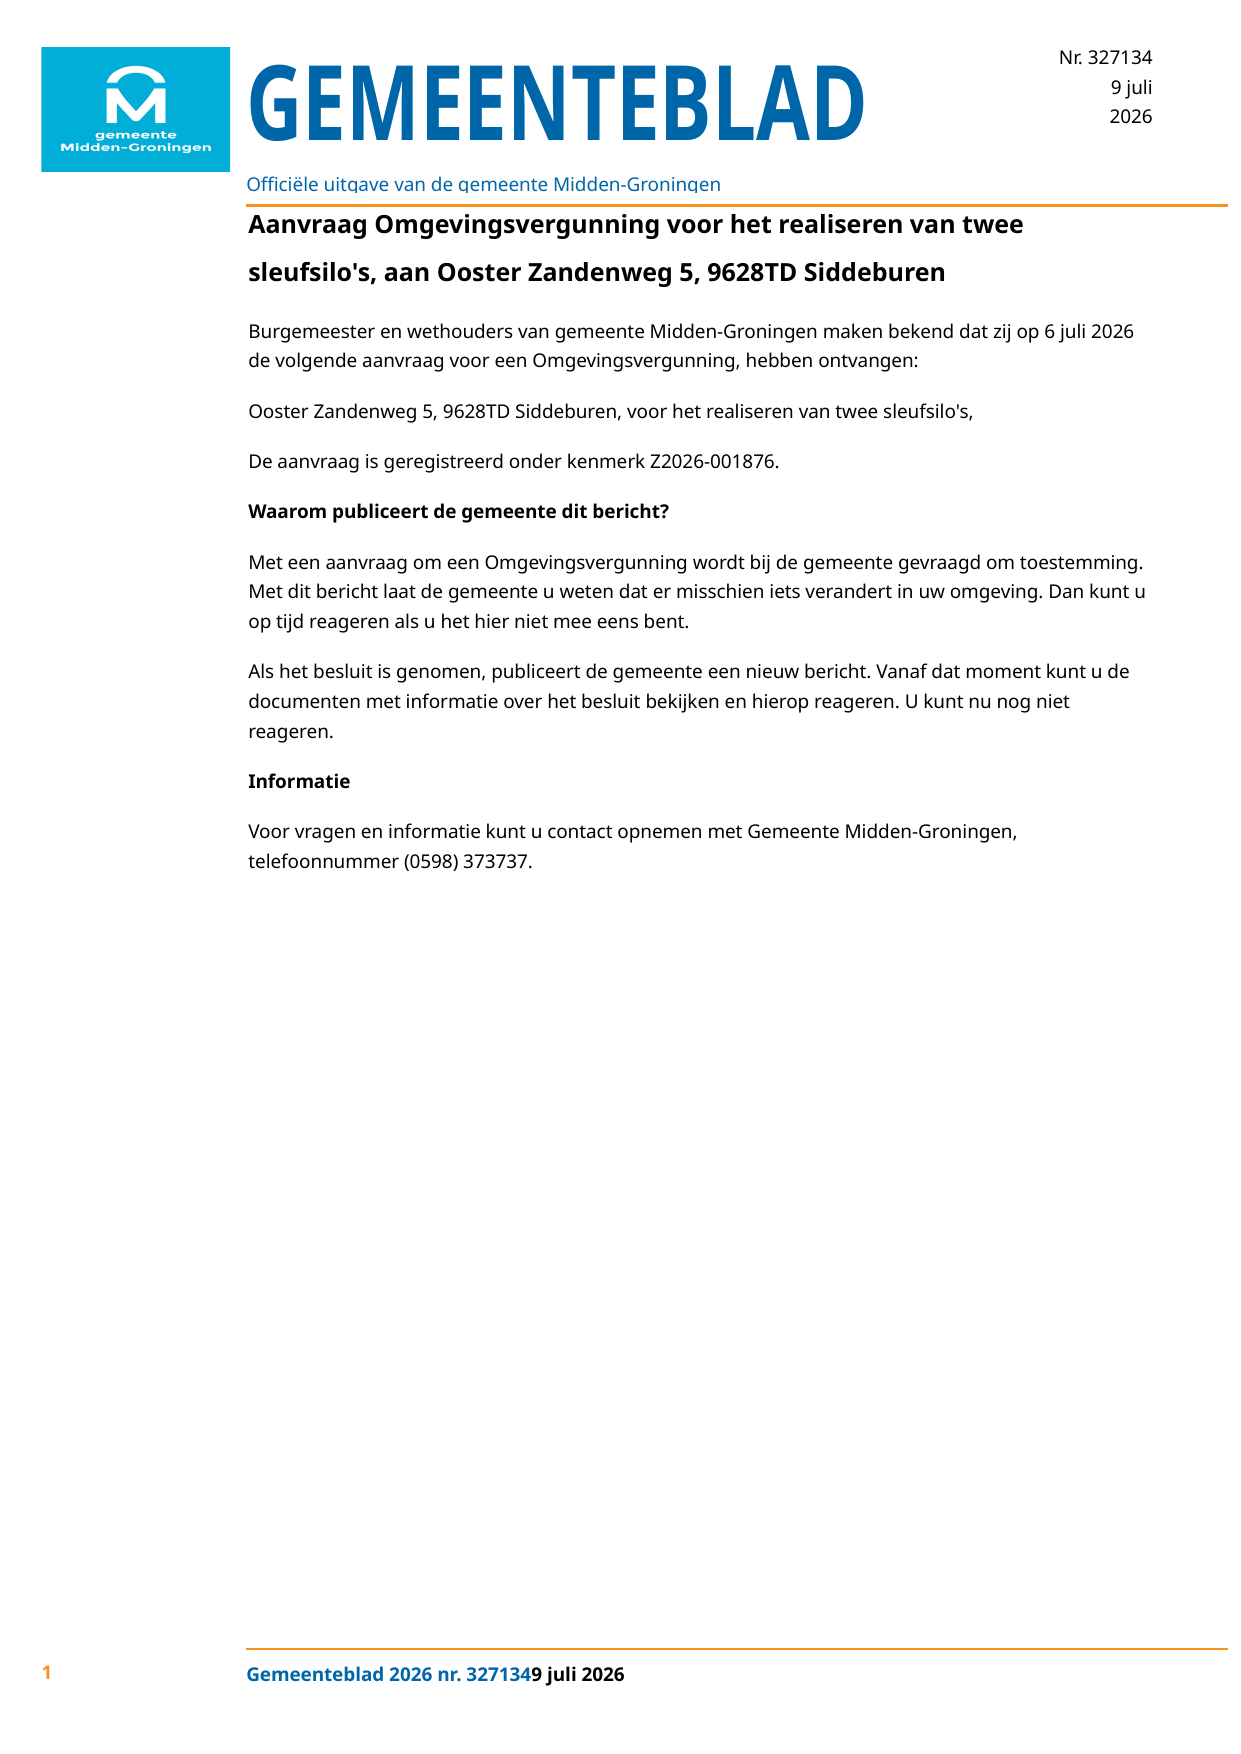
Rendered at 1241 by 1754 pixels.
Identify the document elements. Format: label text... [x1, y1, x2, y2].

picture [107, 89, 165, 122]
text Burgemeester en wethouders van gemeente Midden-Groningen maken bekend dat zij op 6 juli 2026 de volgende aanvraag voor een Omgevingsvergunning, hebben ontvangen: [248, 318, 1152, 373]
text Ooster Zandenweg 5, 9628TD Siddeburen, voor het realiseren van twee sleufsilo's, [248, 398, 1152, 424]
text Waarom publiceert de gemeente dit bericht? [248, 499, 1152, 524]
text Met een aanvraag om een Omgevingsvergunning wordt bij de gemeente gevraagd om toestemming. Met dit bericht laat de gemeente u weten dat er misschien iets verandert in uw omgeving. Dan kunt u op tijd reageren als u het hier niet mee eens bent. [248, 549, 1152, 634]
picture [108, 66, 164, 82]
picture [184, 146, 190, 153]
text Aanvraag Omgevingsvergunning voor het realiseren van twee sleufsilo's, aan Ooster Zandenweg 5, 9628TD Siddeburen [248, 207, 1152, 288]
text Voor vragen en informatie kunt u contact opnemen met Gemeente Midden-Groningen, telefoonnummer (0598) 373737. [248, 819, 1152, 874]
text Als het besluit is genomen, publiceert de gemeente een nieuw bericht. Vanaf dat moment kunt u de documenten met informatie over het besluit bekijken en hierop reageren. U kunt nu nog niet reageren. [248, 659, 1152, 744]
text Informatie [248, 768, 1152, 794]
text De aanvraag is geregistreerd onder kenmerk Z2026-001876. [248, 448, 1152, 474]
